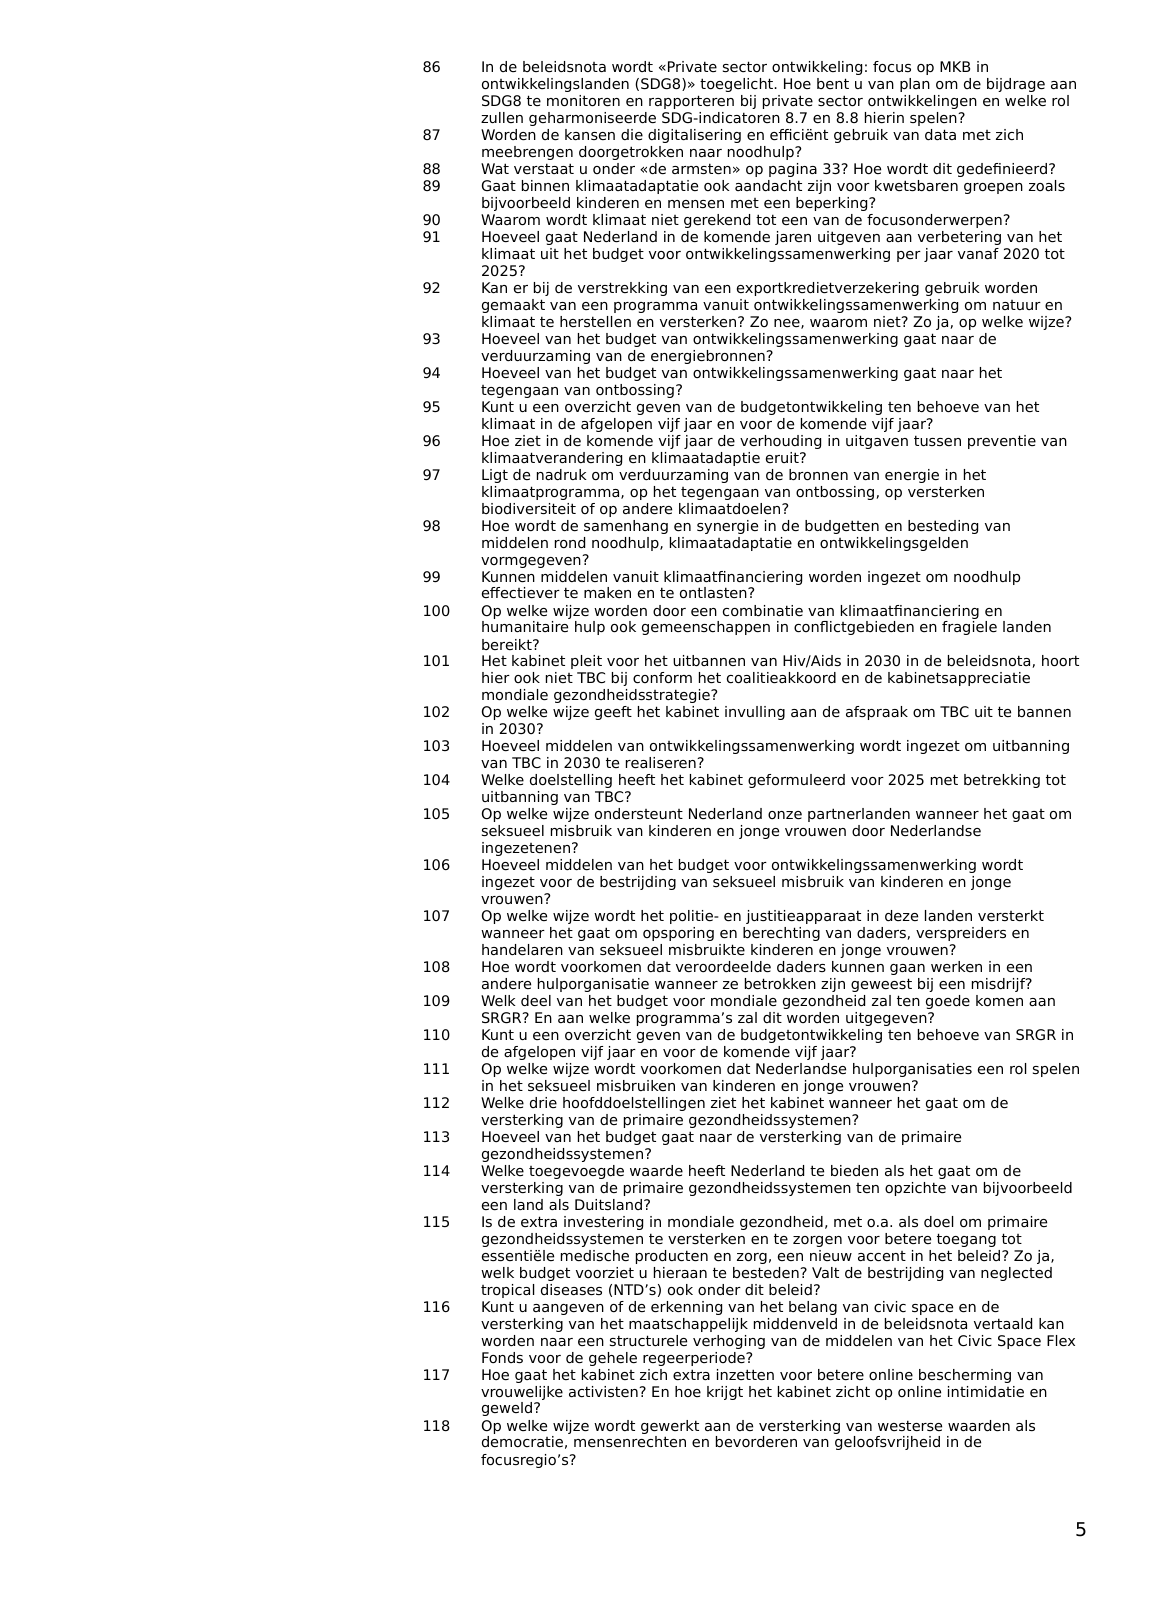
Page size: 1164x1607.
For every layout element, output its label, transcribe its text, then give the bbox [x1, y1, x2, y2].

table_cell Worden de kansen die digitalisering en efficiënt gebruik van data met zich meebrengen doorgetrokken naar noodhulp? [475, 127, 1087, 161]
table_cell 94 [422, 365, 475, 399]
table_cell Hoeveel middelen van ontwikkelingssamenwerking wordt ingezet om uitbanning van TBC in 2030 te realiseren? [475, 738, 1087, 772]
table_cell 104 [422, 772, 475, 806]
table_cell 96 [422, 433, 475, 467]
table_cell 113 [422, 1129, 475, 1163]
table_cell 101 [422, 653, 475, 704]
table_cell 114 [422, 1163, 475, 1214]
table_cell 90 [422, 212, 475, 229]
table_cell Hoeveel van het budget van ontwikkelingssamenwerking gaat naar het tegengaan van ontbossing? [475, 365, 1087, 399]
table_cell 109 [422, 993, 475, 1027]
table_cell 86 [422, 59, 475, 127]
table_cell Hoe gaat het kabinet zich extra inzetten voor betere online bescherming van vrouwelijke activisten? En hoe krijgt het kabinet zicht op online intimidatie en geweld? [475, 1366, 1087, 1417]
table_cell 97 [422, 467, 475, 517]
table_cell Welk deel van het budget voor mondiale gezondheid zal ten goede komen aan SRGR? En aan welke programma’s zal dit worden uitgegeven? [475, 993, 1087, 1027]
table_cell 88 [422, 161, 475, 178]
table_cell Het kabinet pleit voor het uitbannen van Hiv/Aids in 2030 in de beleidsnota, hoort hier ook niet TBC bij conform het coalitieakkoord en de kabinetsappreciatie mondiale gezondheidsstrategie? [475, 653, 1087, 704]
table_cell Op welke wijze wordt het politie- en justitieapparaat in deze landen versterkt wanneer het gaat om opsporing en berechting van daders, verspreiders en handelaren van seksueel misbruikte kinderen en jonge vrouwen? [475, 908, 1087, 959]
table_cell 107 [422, 908, 475, 959]
table_cell Hoeveel gaat Nederland in de komende jaren uitgeven aan verbetering van het klimaat uit het budget voor ontwikkelingssamenwerking per jaar vanaf 2020 tot 2025? [475, 229, 1087, 280]
table_cell 99 [422, 569, 475, 602]
table_cell Hoe wordt de samenhang en synergie in de budgetten en besteding van middelen rond noodhulp, klimaatadaptatie en ontwikkelingsgelden vormgegeven? [475, 518, 1087, 568]
table_cell 116 [422, 1299, 475, 1366]
table_cell 108 [422, 959, 475, 993]
table_cell 103 [422, 738, 475, 772]
table_cell Welke drie hoofddoelstellingen ziet het kabinet wanneer het gaat om de versterking van de primaire gezondheidssystemen? [475, 1095, 1087, 1129]
table_cell 95 [422, 399, 475, 433]
table_cell 110 [422, 1027, 475, 1061]
table_cell Is de extra investering in mondiale gezondheid, met o.a. als doel om primaire gezondheidssystemen te versterken en te zorgen voor betere toegang tot essentiële medische producten en zorg, een nieuw accent in het beleid? Zo ja, welk budget voorziet u hieraan te besteden? Valt de bestrijding van neglected tropical diseases (NTD’s) ook onder dit beleid? [475, 1214, 1087, 1298]
table_cell 112 [422, 1095, 475, 1129]
table_cell Op welke wijze geeft het kabinet invulling aan de afspraak om TBC uit te bannen in 2030? [475, 704, 1087, 738]
table_cell 117 [422, 1366, 475, 1417]
table_cell Op welke wijze ondersteunt Nederland onze partnerlanden wanneer het gaat om seksueel misbruik van kinderen en jonge vrouwen door Nederlandse ingezetenen? [475, 806, 1087, 857]
table_cell Op welke wijze wordt gewerkt aan de versterking van westerse waarden als democratie, mensenrechten en bevorderen van geloofsvrijheid in de focusregio’s? [475, 1418, 1087, 1468]
table_cell In de beleidsnota wordt «Private sector ontwikkeling: focus op MKB in ontwikkelingslanden (SDG8)» toegelicht. Hoe bent u van plan om de bijdrage aan SDG8 te monitoren en rapporteren bij private sector ontwikkelingen en welke rol zullen geharmoniseerde SDG-indicatoren 8.7 en 8.8 hierin spelen? [475, 59, 1087, 127]
table_cell Kunt u aangeven of de erkenning van het belang van civic space en de versterking van het maatschappelijk middenveld in de beleidsnota vertaald kan worden naar een structurele verhoging van de middelen van het Civic Space Flex Fonds voor de gehele regeerperiode? [475, 1299, 1087, 1366]
table_cell 111 [422, 1061, 475, 1095]
table_cell 87 [422, 127, 475, 161]
table_cell 92 [422, 280, 475, 331]
table_cell 89 [422, 178, 475, 212]
table_cell Waarom wordt klimaat niet gerekend tot een van de focusonderwerpen? [475, 212, 1087, 229]
table_cell Kan er bij de verstrekking van een exportkredietverzekering gebruik worden gemaakt van een programma vanuit ontwikkelingssamenwerking om natuur en klimaat te herstellen en versterken? Zo nee, waarom niet? Zo ja, op welke wijze? [475, 280, 1087, 331]
table_cell Op welke wijze wordt voorkomen dat Nederlandse hulporganisaties een rol spelen in het seksueel misbruiken van kinderen en jonge vrouwen? [475, 1061, 1087, 1095]
table_cell 118 [422, 1418, 475, 1468]
table_cell 98 [422, 518, 475, 568]
table_cell 105 [422, 806, 475, 857]
table_cell Kunnen middelen vanuit klimaatfinanciering worden ingezet om noodhulp effectiever te maken en te ontlasten? [475, 569, 1087, 602]
table_cell Op welke wijze worden door een combinatie van klimaatfinanciering en humanitaire hulp ook gemeenschappen in conflictgebieden en fragiele landen bereikt? [475, 603, 1087, 653]
table_cell Hoe wordt voorkomen dat veroordeelde daders kunnen gaan werken in een andere hulporganisatie wanneer ze betrokken zijn geweest bij een misdrijf? [475, 959, 1087, 993]
table_cell 91 [422, 229, 475, 280]
table_cell 102 [422, 704, 475, 738]
table_cell Hoeveel van het budget gaat naar de versterking van de primaire gezondheidssystemen? [475, 1129, 1087, 1163]
table_cell Kunt u een overzicht geven van de budgetontwikkeling ten behoeve van SRGR in de afgelopen vijf jaar en voor de komende vijf jaar? [475, 1027, 1087, 1061]
table_cell 93 [422, 331, 475, 365]
table_cell Kunt u een overzicht geven van de budgetontwikkeling ten behoeve van het klimaat in de afgelopen vijf jaar en voor de komende vijf jaar? [475, 399, 1087, 433]
table_cell Ligt de nadruk om verduurzaming van de bronnen van energie in het klimaatprogramma, op het tegengaan van ontbossing, op versterken biodiversiteit of op andere klimaatdoelen? [475, 467, 1087, 517]
table_cell Hoe ziet in de komende vijf jaar de verhouding in uitgaven tussen preventie van klimaatverandering en klimaatadaptie eruit? [475, 433, 1087, 467]
table_cell Welke doelstelling heeft het kabinet geformuleerd voor 2025 met betrekking tot uitbanning van TBC? [475, 772, 1087, 806]
table_cell 100 [422, 603, 475, 653]
table_cell 106 [422, 857, 475, 908]
table_cell Wat verstaat u onder «de armsten» op pagina 33? Hoe wordt dit gedefinieerd? [475, 161, 1087, 178]
table_cell Welke toegevoegde waarde heeft Nederland te bieden als het gaat om de versterking van de primaire gezondheidssystemen ten opzichte van bijvoorbeeld een land als Duitsland? [475, 1163, 1087, 1214]
table_cell 115 [422, 1214, 475, 1298]
table_cell Hoeveel van het budget van ontwikkelingssamenwerking gaat naar de verduurzaming van de energiebronnen? [475, 331, 1087, 365]
table_cell Gaat binnen klimaatadaptatie ook aandacht zijn voor kwetsbaren groepen zoals bijvoorbeeld kinderen en mensen met een beperking? [475, 178, 1087, 212]
table_cell Hoeveel middelen van het budget voor ontwikkelingssamenwerking wordt ingezet voor de bestrijding van seksueel misbruik van kinderen en jonge vrouwen? [475, 857, 1087, 908]
